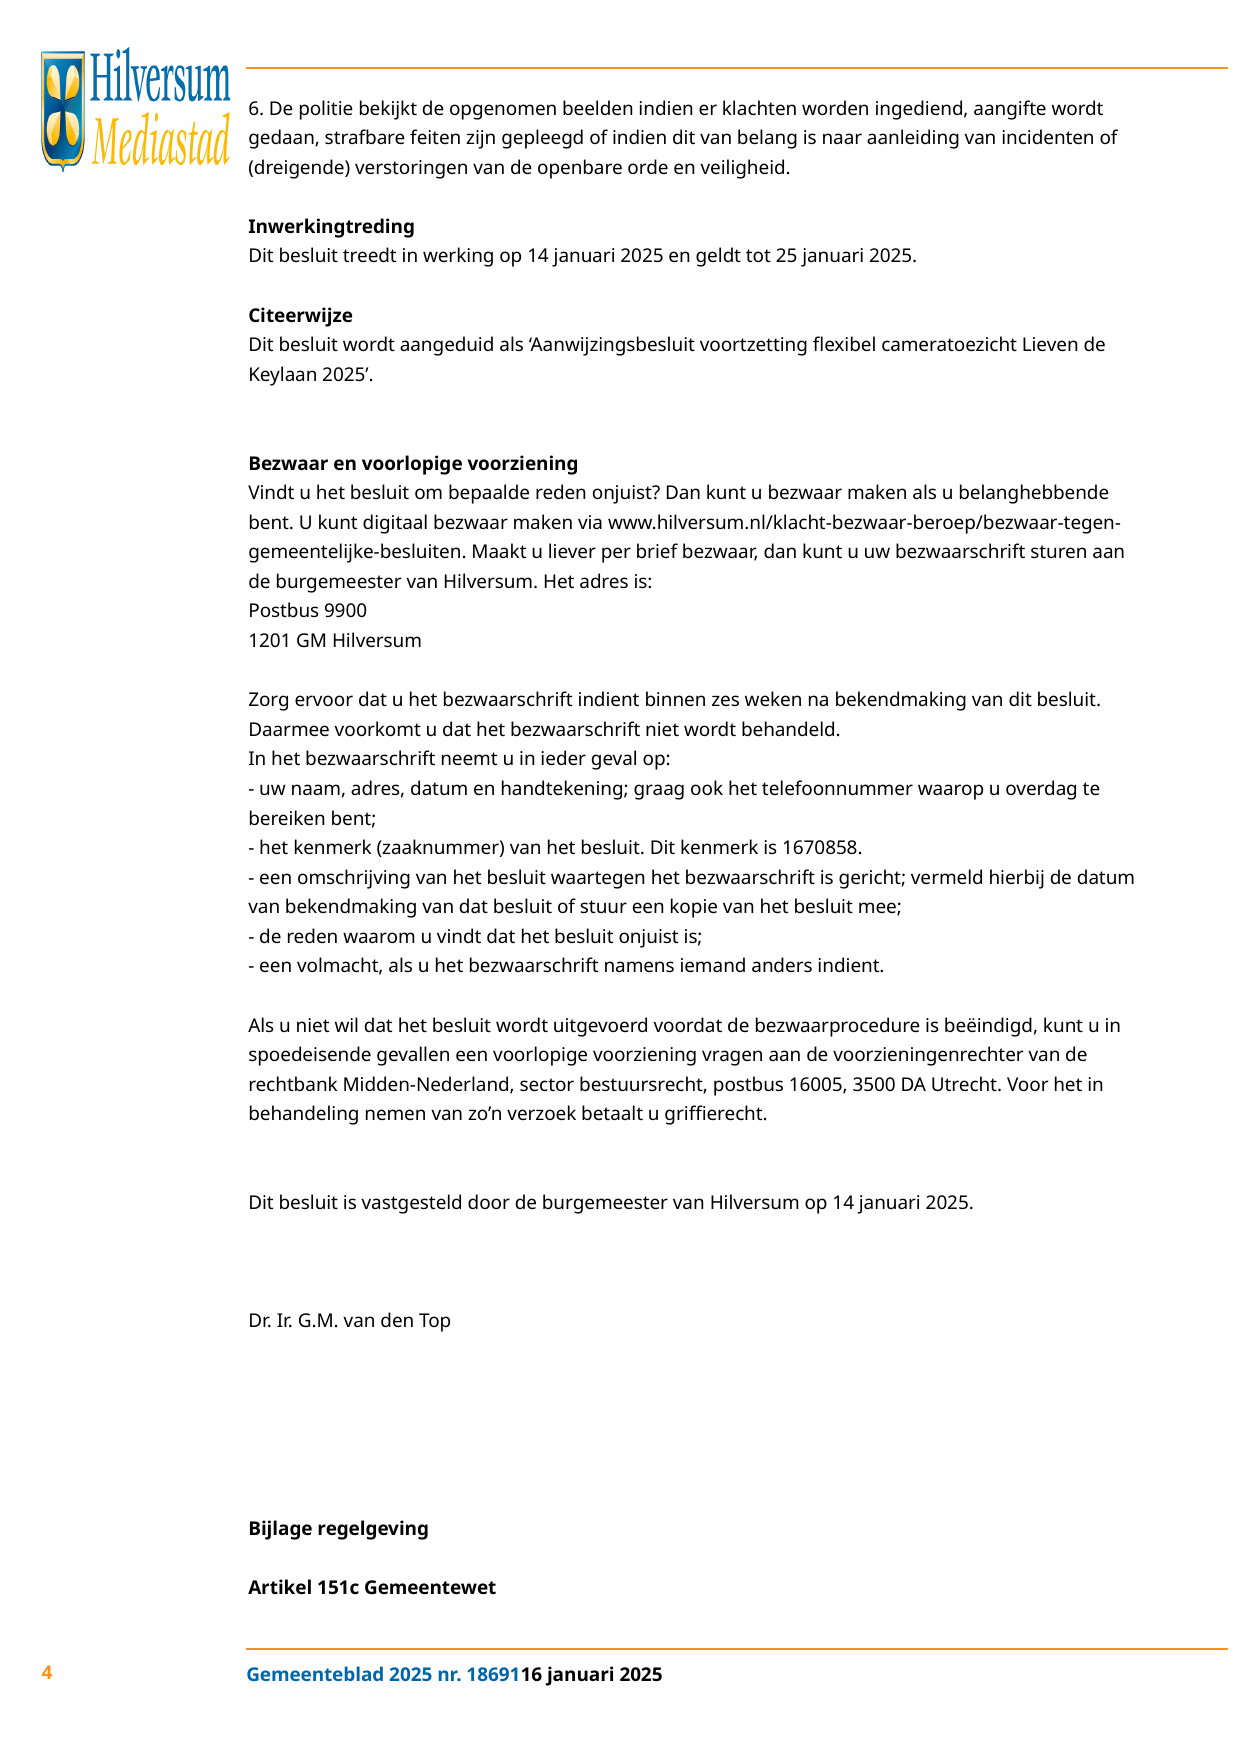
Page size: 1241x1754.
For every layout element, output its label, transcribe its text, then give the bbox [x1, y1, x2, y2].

text Zorg ervoor dat u het bezwaarschrift indient binnen zes weken na bekendmaking van dit besluit. Daarmee voorkomt u dat het bezwaarschrift niet wordt behandeld. [248, 686, 1152, 742]
text - het kenmerk (zaaknummer) van het besluit. Dit kenmerk is 1670858. [248, 834, 1152, 860]
text Dit besluit is vastgesteld door de burgemeester van Hilversum op 14 januari 2025. [248, 1189, 1152, 1215]
text Bijlage regelgeving [248, 1515, 1152, 1541]
text - de reden waarom u vindt dat het besluit onjuist is; [248, 923, 1152, 949]
text - een omschrijving van het besluit waartegen het bezwaarschrift is gericht; vermeld hierbij de datum van bekendmaking van dat besluit of stuur een kopie van het besluit mee; [248, 864, 1152, 919]
text Als u niet wil dat het besluit wordt uitgevoerd voordat de bezwaarprocedure is beëindigd, kunt u in spoedeisende gevallen een voorlopige voorziening vragen aan de voorzieningenrechter van de rechtbank Midden-Nederland, sector bestuursrecht, postbus 16005, 3500 DA Utrecht. Voor het in behandeling nemen van zo’n verzoek betaalt u griffierecht. [248, 1012, 1152, 1126]
text - uw naam, adres, datum en handtekening; graag ook het telefoonnummer waarop u overdag te bereiken bent; [248, 775, 1152, 831]
text 6. De politie bekijkt de opgenomen beelden indien er klachten worden ingediend, aangifte wordt gedaan, strafbare feiten zijn gepleegd of indien dit van belang is naar aanleiding van incidenten of (dreigende) verstoringen van de openbare orde en veiligheid. [248, 95, 1152, 180]
text In het bezwaarschrift neemt u in ieder geval op: [248, 746, 1152, 771]
text - een volmacht, als u het bezwaarschrift namens iemand anders indient. [248, 953, 1152, 978]
text Vindt u het besluit om bepaalde reden onjuist? Dan kunt u bezwaar maken als u belanghebbende bent. U kunt digitaal bezwaar maken via www.hilversum.nl/klacht-bezwaar-beroep/bezwaar-tegen-gemeentelijke-besluiten. Maakt u liever per brief bezwaar, dan kunt u uw bezwaarschrift sturen aan de burgemeester van Hilversum. Het adres is: [248, 479, 1152, 594]
text Dit besluit treedt in werking op 14 januari 2025 en geldt tot 25 januari 2025. [248, 243, 1152, 268]
text Citeerwijze [248, 302, 1152, 328]
text 1201 GM Hilversum [248, 627, 1152, 653]
text Inwerkingtreding [248, 213, 1152, 239]
text Dit besluit wordt aangeduid als ‘Aanwijzingsbesluit voortzetting flexibel cameratoezicht Lieven de Keylaan 2025’. [248, 331, 1152, 387]
text Artikel 151c Gemeentewet [248, 1574, 1152, 1600]
text Bezwaar en voorlopige voorziening [248, 450, 1152, 476]
picture [41, 47, 231, 172]
text Postbus 9900 [248, 598, 1152, 623]
text Dr. Ir. G.M. van den Top [248, 1308, 1152, 1333]
